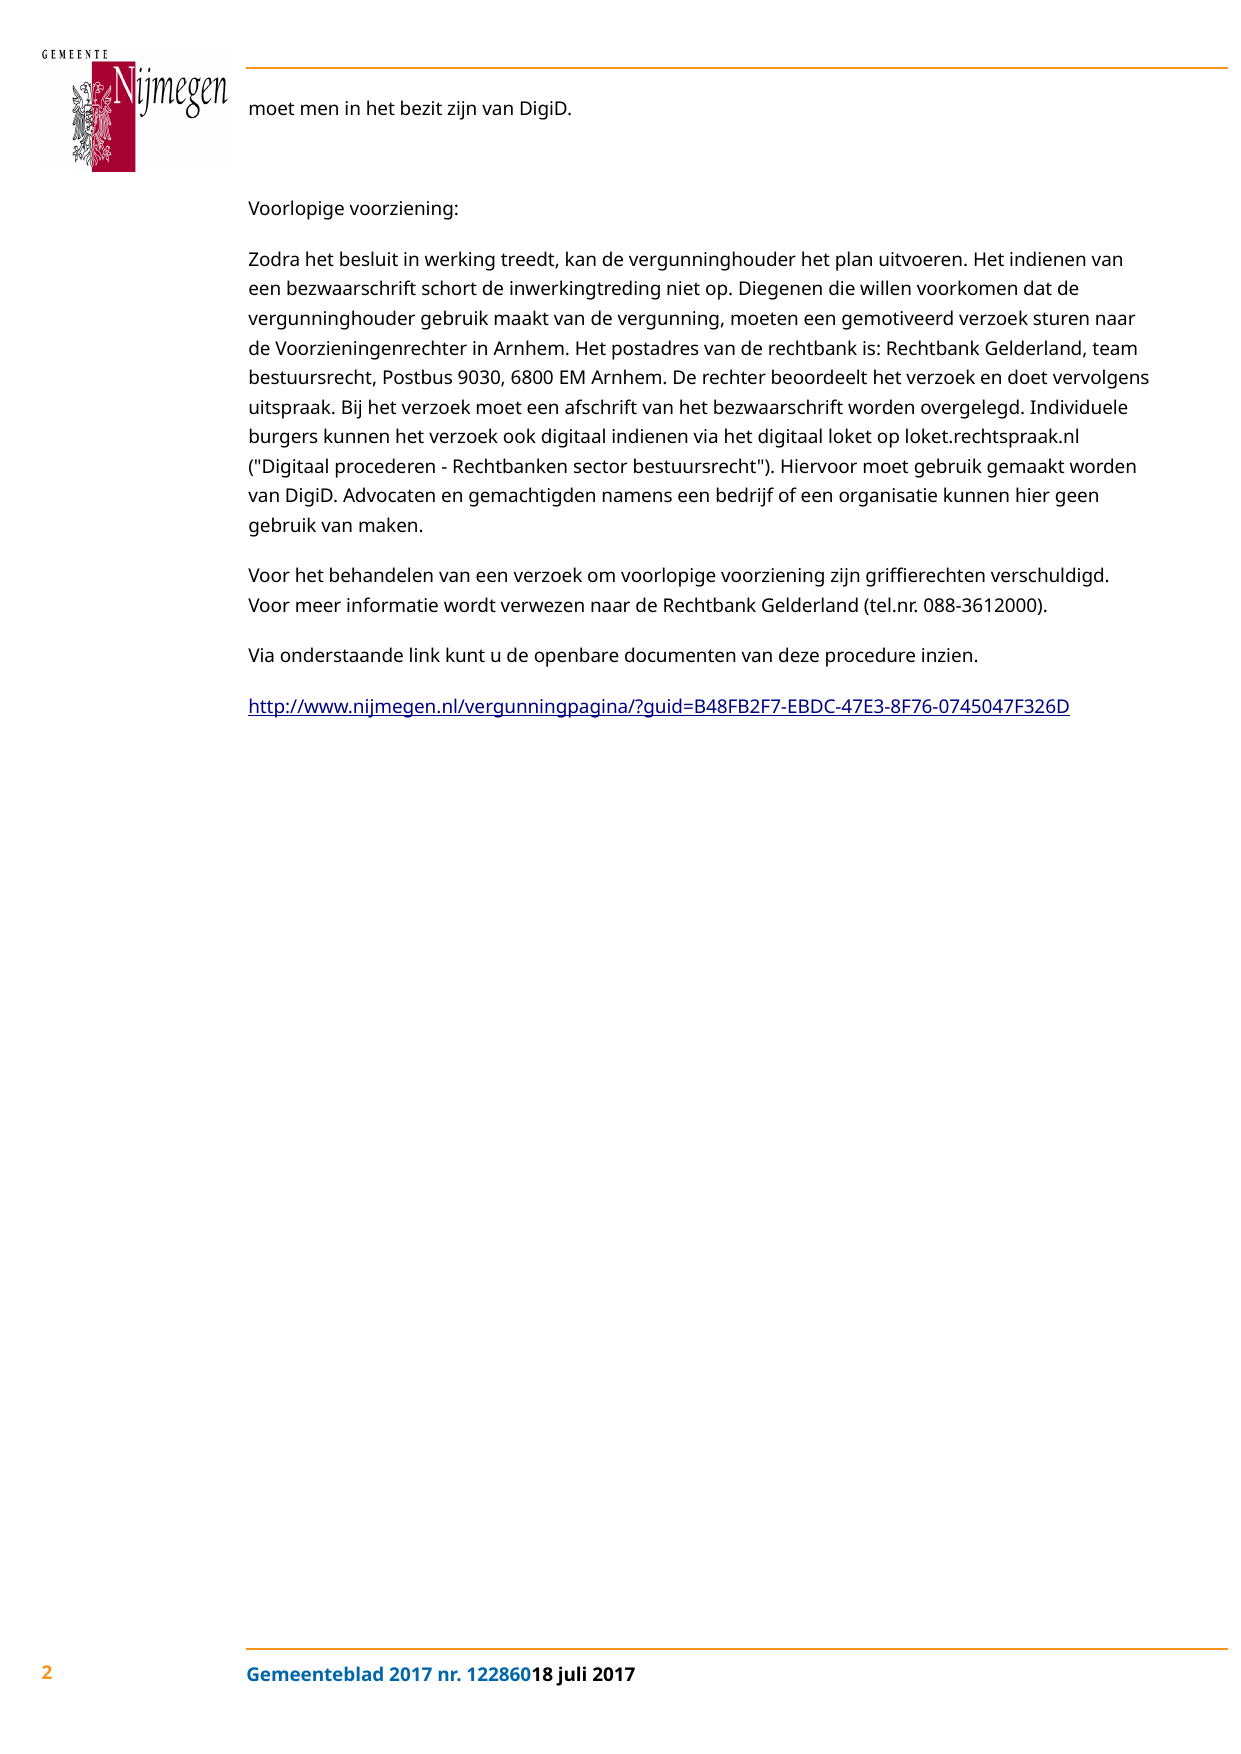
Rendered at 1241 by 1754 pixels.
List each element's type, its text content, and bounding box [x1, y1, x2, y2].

text http://www.nijmegen.nl/vergunningpagina/?guid=B48FB2F7-EBDC-47E3-8F76-0745047F326D [248, 693, 1152, 719]
picture [41, 47, 231, 172]
text Voor het behandelen van een verzoek om voorlopige voorziening zijn griffierechten verschuldigd. Voor meer informatie wordt verwezen naar de Rechtbank Gelderland (tel.nr. 088-3612000). [248, 563, 1152, 618]
text Via onderstaande link kunt u de openbare documenten van deze procedure inzien. [248, 643, 1152, 668]
text moet men in het bezit zijn van DigiD. [248, 95, 1152, 121]
text Voorlopige voorziening: [248, 196, 1152, 221]
text Zodra het besluit in werking treedt, kan de vergunninghouder het plan uitvoeren. Het indienen van een bezwaarschrift schort de inwerkingtreding niet op. Diegenen die willen voorkomen dat de vergunninghouder gebruik maakt van de vergunning, moeten een gemotiveerd verzoek sturen naar de Voorzieningenrechter in Arnhem. Het postadres van de rechtbank is: Rechtbank Gelderland, team bestuursrecht, Postbus 9030, 6800 EM Arnhem. De rechter beoordeelt het verzoek en doet vervolgens uitspraak. Bij het verzoek moet een afschrift van het bezwaarschrift worden overgelegd. Individuele burgers kunnen het verzoek ook digitaal indienen via het digitaal loket op loket.rechtspraak.nl ("Digitaal procederen - Rechtbanken sector bestuursrecht"). Hiervoor moet gebruik gemaakt worden van DigiD. Advocaten en gemachtigden namens een bedrijf of een organisatie kunnen hier geen gebruik van maken. [248, 246, 1152, 538]
